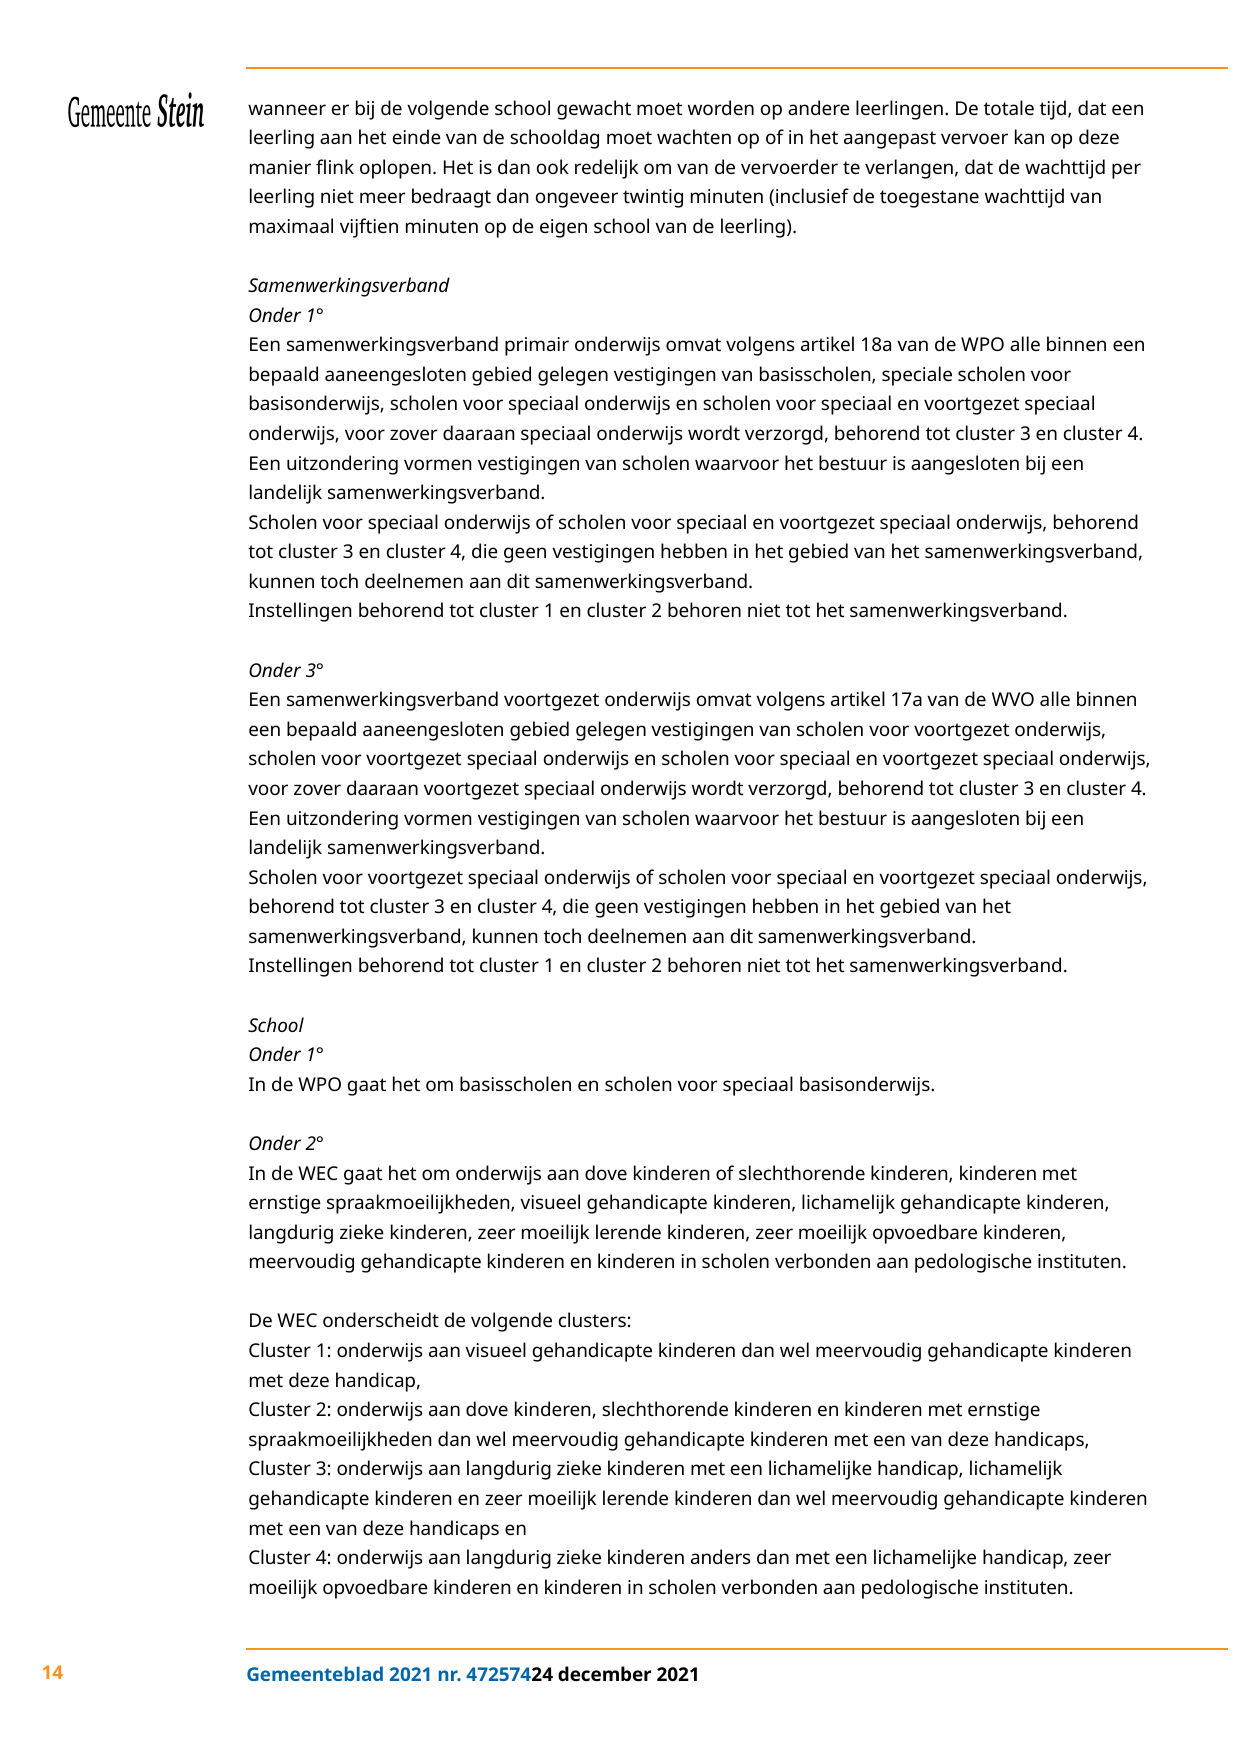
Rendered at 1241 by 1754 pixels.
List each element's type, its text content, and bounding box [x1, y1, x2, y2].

text Een samenwerkingsverband primair onderwijs omvat volgens artikel 18a van de WPO alle binnen een bepaald aaneengesloten gebied gelegen vestigingen van basisscholen, speciale scholen voor basisonderwijs, scholen voor speciaal onderwijs en scholen voor speciaal en voortgezet speciaal onderwijs, voor zover daaraan speciaal onderwijs wordt verzorgd, behorend tot cluster 3 en cluster 4. Een uitzondering vormen vestigingen van scholen waarvoor het bestuur is aangesloten bij een landelijk samenwerkingsverband. [248, 331, 1152, 505]
text Cluster 4: onderwijs aan langdurig zieke kinderen anders dan met een lichamelijke handicap, zeer moeilijk opvoedbare kinderen en kinderen in scholen verbonden aan pedologische instituten. [248, 1544, 1152, 1600]
text Onder 1° [248, 302, 1152, 328]
text wanneer er bij de volgende school gewacht moet worden op andere leerlingen. De totale tijd, dat een leerling aan het einde van de schooldag moet wachten op of in het aangepast vervoer kan op deze manier flink oplopen. Het is dan ook redelijk om van de vervoerder te verlangen, dat de wachttijd per leerling niet meer bedraagt dan ongeveer twintig minuten (inclusief de toegestane wachttijd van maximaal vijftien minuten op de eigen school van de leerling). [248, 95, 1152, 239]
text In de WPO gaat het om basisscholen en scholen voor speciaal basisonderwijs. [248, 1071, 1152, 1097]
text Cluster 1: onderwijs aan visueel gehandicapte kinderen dan wel meervoudig gehandicapte kinderen met deze handicap, [248, 1337, 1152, 1393]
picture [41, 47, 231, 172]
text Samenwerkingsverband [248, 272, 1152, 298]
text Scholen voor voortgezet speciaal onderwijs of scholen voor speciaal en voortgezet speciaal onderwijs, behorend tot cluster 3 en cluster 4, die geen vestigingen hebben in het gebied van het samenwerkingsverband, kunnen toch deelnemen aan dit samenwerkingsverband. [248, 864, 1152, 949]
text Instellingen behorend tot cluster 1 en cluster 2 behoren niet tot het samenwerkingsverband. [248, 598, 1152, 623]
text School [248, 1012, 1152, 1038]
text Onder 3° [248, 657, 1152, 683]
text In de WEC gaat het om onderwijs aan dove kinderen of slechthorende kinderen, kinderen met ernstige spraakmoeilijkheden, visueel gehandicapte kinderen, lichamelijk gehandicapte kinderen, langdurig zieke kinderen, zeer moeilijk lerende kinderen, zeer moeilijk opvoedbare kinderen, meervoudig gehandicapte kinderen en kinderen in scholen verbonden aan pedologische instituten. [248, 1160, 1152, 1274]
text Cluster 2: onderwijs aan dove kinderen, slechthorende kinderen en kinderen met ernstige spraakmoeilijkheden dan wel meervoudig gehandicapte kinderen met een van deze handicaps, [248, 1396, 1152, 1452]
text De WEC onderscheidt de volgende clusters: [248, 1308, 1152, 1333]
text Instellingen behorend tot cluster 1 en cluster 2 behoren niet tot het samenwerkingsverband. [248, 953, 1152, 978]
text Onder 1° [248, 1041, 1152, 1067]
text Een samenwerkingsverband voortgezet onderwijs omvat volgens artikel 17a van de WVO alle binnen een bepaald aaneengesloten gebied gelegen vestigingen van scholen voor voortgezet onderwijs, scholen voor voortgezet speciaal onderwijs en scholen voor speciaal en voortgezet speciaal onderwijs, voor zover daaraan voortgezet speciaal onderwijs wordt verzorgd, behorend tot cluster 3 en cluster 4. Een uitzondering vormen vestigingen van scholen waarvoor het bestuur is aangesloten bij een landelijk samenwerkingsverband. [248, 686, 1152, 860]
text Cluster 3: onderwijs aan langdurig zieke kinderen met een lichamelijke handicap, lichamelijk gehandicapte kinderen en zeer moeilijk lerende kinderen dan wel meervoudig gehandicapte kinderen met een van deze handicaps en [248, 1456, 1152, 1541]
text Onder 2° [248, 1130, 1152, 1156]
text Scholen voor speciaal onderwijs of scholen voor speciaal en voortgezet speciaal onderwijs, behorend tot cluster 3 en cluster 4, die geen vestigingen hebben in het gebied van het samenwerkingsverband, kunnen toch deelnemen aan dit samenwerkingsverband. [248, 509, 1152, 594]
